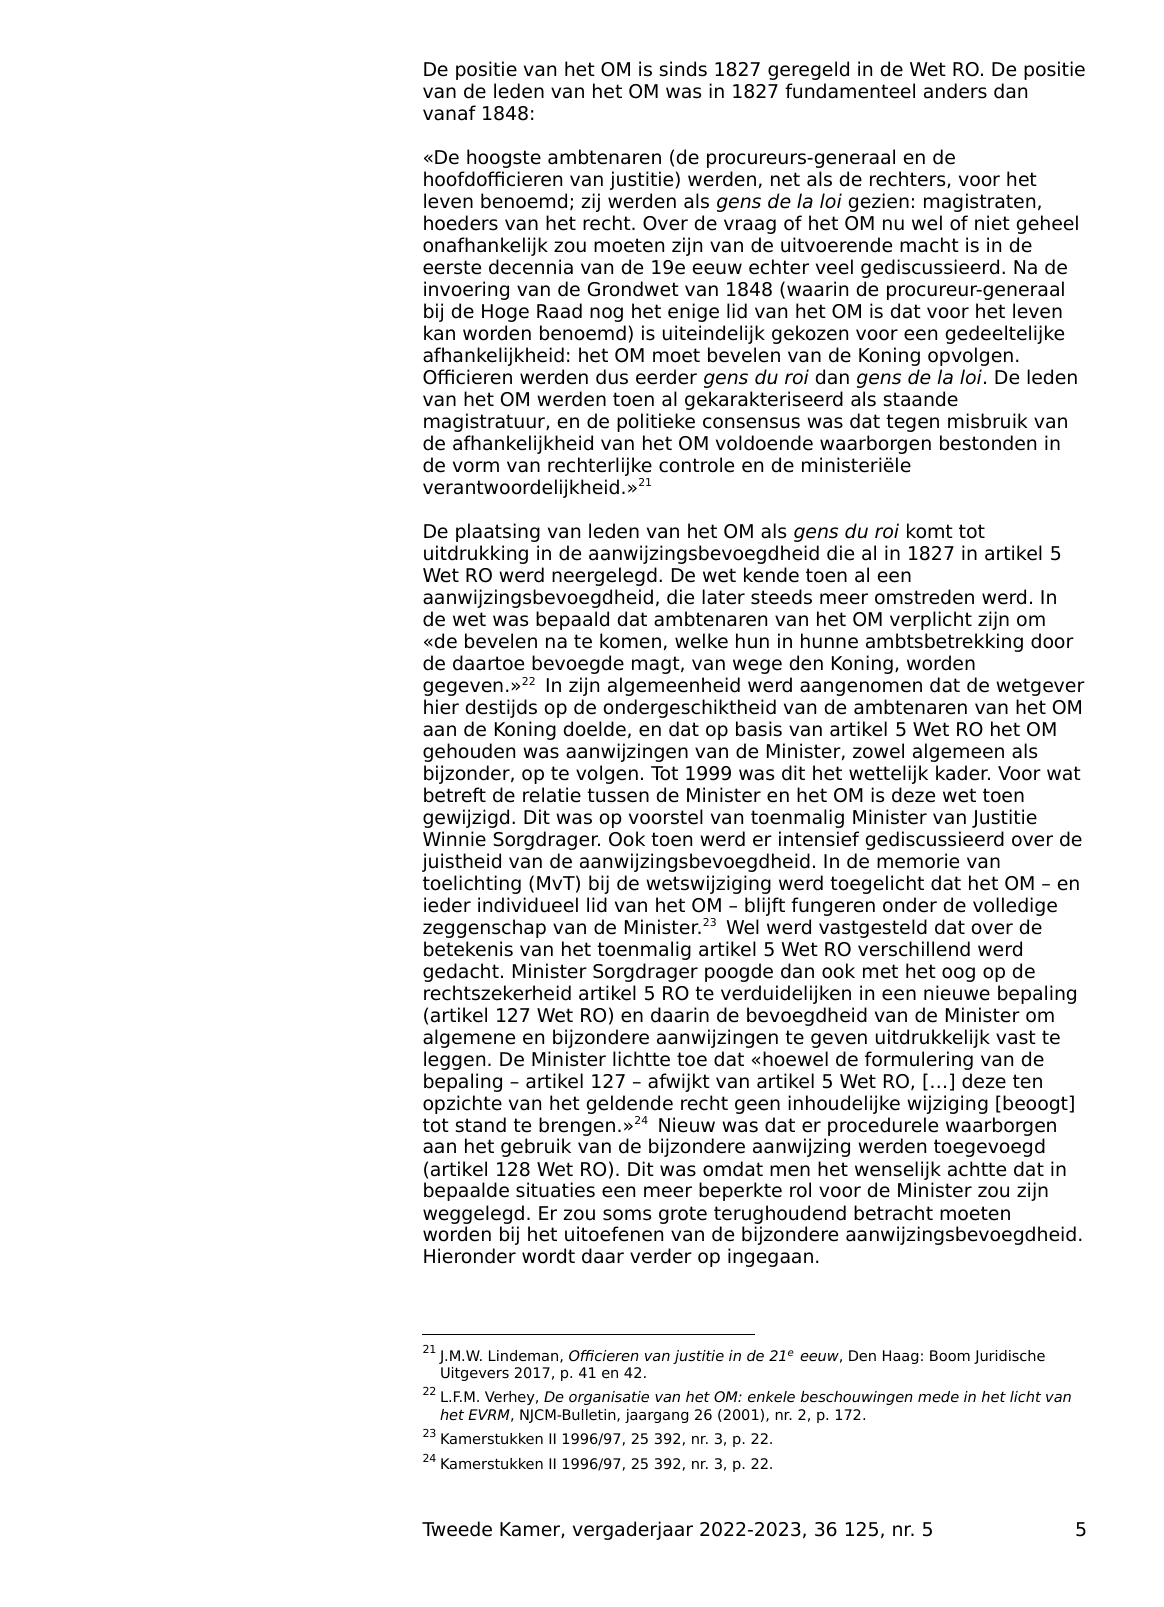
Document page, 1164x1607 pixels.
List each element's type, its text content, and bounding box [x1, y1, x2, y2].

text De plaatsing van leden van het OM als gens du roi komt tot uitdrukking in de aanwijzingsbevoegdheid die al in 1827 in artikel 5 Wet RO werd neergelegd. De wet kende toen al een aanwijzingsbevoegdheid, die later steeds meer omstreden werd. In de wet was bepaald dat ambtenaren van het OM verplicht zijn om «de bevelen na te komen, welke hun in hunne ambtsbetrekking door de daartoe bevoegde magt, van wege den Koning, worden gegeven.» In zijn algemeenheid werd aangenomen dat de wetgever hier destijds op de ondergeschiktheid van de ambtenaren van het OM aan de Koning doelde, en dat op basis van artikel 5 Wet RO het OM gehouden was aanwijzingen van de Minister, zowel algemeen als bijzonder, op te volgen. Tot 1999 was dit het wettelijk kader. Voor wat betreft de relatie tussen de Minister en het OM is deze wet toen gewijzigd. Dit was op voorstel van toenmalig Minister van Justitie Winnie Sorgdrager. Ook toen werd er intensief gediscussieerd over de juistheid van de aanwijzingsbevoegdheid. In de memorie van toelichting (MvT) bij de wetswijziging werd toegelicht dat het OM – en ieder individueel lid van het OM – blijft fungeren onder de volledige zeggenschap van de Minister. Wel werd vastgesteld dat over de betekenis van het toenmalig artikel 5 Wet RO verschillend werd gedacht. Minister Sorgdrager poogde dan ook met het oog op de rechtszekerheid artikel 5 RO te verduidelijken in een nieuwe bepaling (artikel 127 Wet RO) en daarin de bevoegdheid van de Minister om algemene en bijzondere aanwijzingen te geven uitdrukkelijk vast te leggen. De Minister lichtte toe dat «hoewel de formulering van de bepaling – artikel 127 – afwijkt van artikel 5 Wet RO, […] deze ten opzichte van het geldende recht geen inhoudelijke wijziging [beoogt] tot stand te brengen.» Nieuw was dat er procedurele waarborgen aan het gebruik van de bijzondere aanwijzing werden toegevoegd (artikel 128 Wet RO). Dit was omdat men het wenselijk achtte dat in bepaalde situaties een meer beperkte rol voor de Minister zou zijn weggelegd. Er zou soms grote terughoudend betracht moeten worden bij het uitoefenen van de bijzondere aanwijzingsbevoegdheid. Hieronder wordt daar verder op ingegaan. [422, 521, 1087, 1268]
text L.F.M. Verhey, De organisatie van het OM: enkele beschouwingen mede in het licht van het EVRM, NJCM-Bulletin, jaargang 26 (2001), nr. 2, p. 172. [422, 1385, 1087, 1424]
text J.M.W. Lindeman, Officieren van justitie in de 21e eeuw, Den Haag: Boom Juridische Uitgevers 2017, p. 41 en 42. [422, 1343, 1087, 1382]
text «De hoogste ambtenaren (de procureurs-generaal en de hoofdofficieren van justitie) werden, net als de rechters, voor het leven benoemd; zij werden als gens de la loi gezien: magistraten, hoeders van het recht. Over de vraag of het OM nu wel of niet geheel onafhankelijk zou moeten zijn van de uitvoerende macht is in de eerste decennia van de 19e eeuw echter veel gediscussieerd. Na de invoering van de Grondwet van 1848 (waarin de procureur-generaal bij de Hoge Raad nog het enige lid van het OM is dat voor het leven kan worden benoemd) is uiteindelijk gekozen voor een gedeeltelijke afhankelijkheid: het OM moet bevelen van de Koning opvolgen. Officieren werden dus eerder gens du roi dan gens de la loi. De leden van het OM werden toen al gekarakteriseerd als staande magistratuur, en de politieke consensus was dat tegen misbruik van de afhankelijkheid van het OM voldoende waarborgen bestonden in de vorm van rechterlijke controle en de ministeriële verantwoordelijkheid.» [422, 147, 1087, 499]
text De positie van het OM is sinds 1827 geregeld in de Wet RO. De positie van de leden van het OM was in 1827 fundamenteel anders dan vanaf 1848: [422, 59, 1087, 125]
text Kamerstukken II 1996/97, 25 392, nr. 3, p. 22. [422, 1427, 1087, 1449]
text Kamerstukken II 1996/97, 25 392, nr. 3, p. 22. [422, 1452, 1087, 1474]
